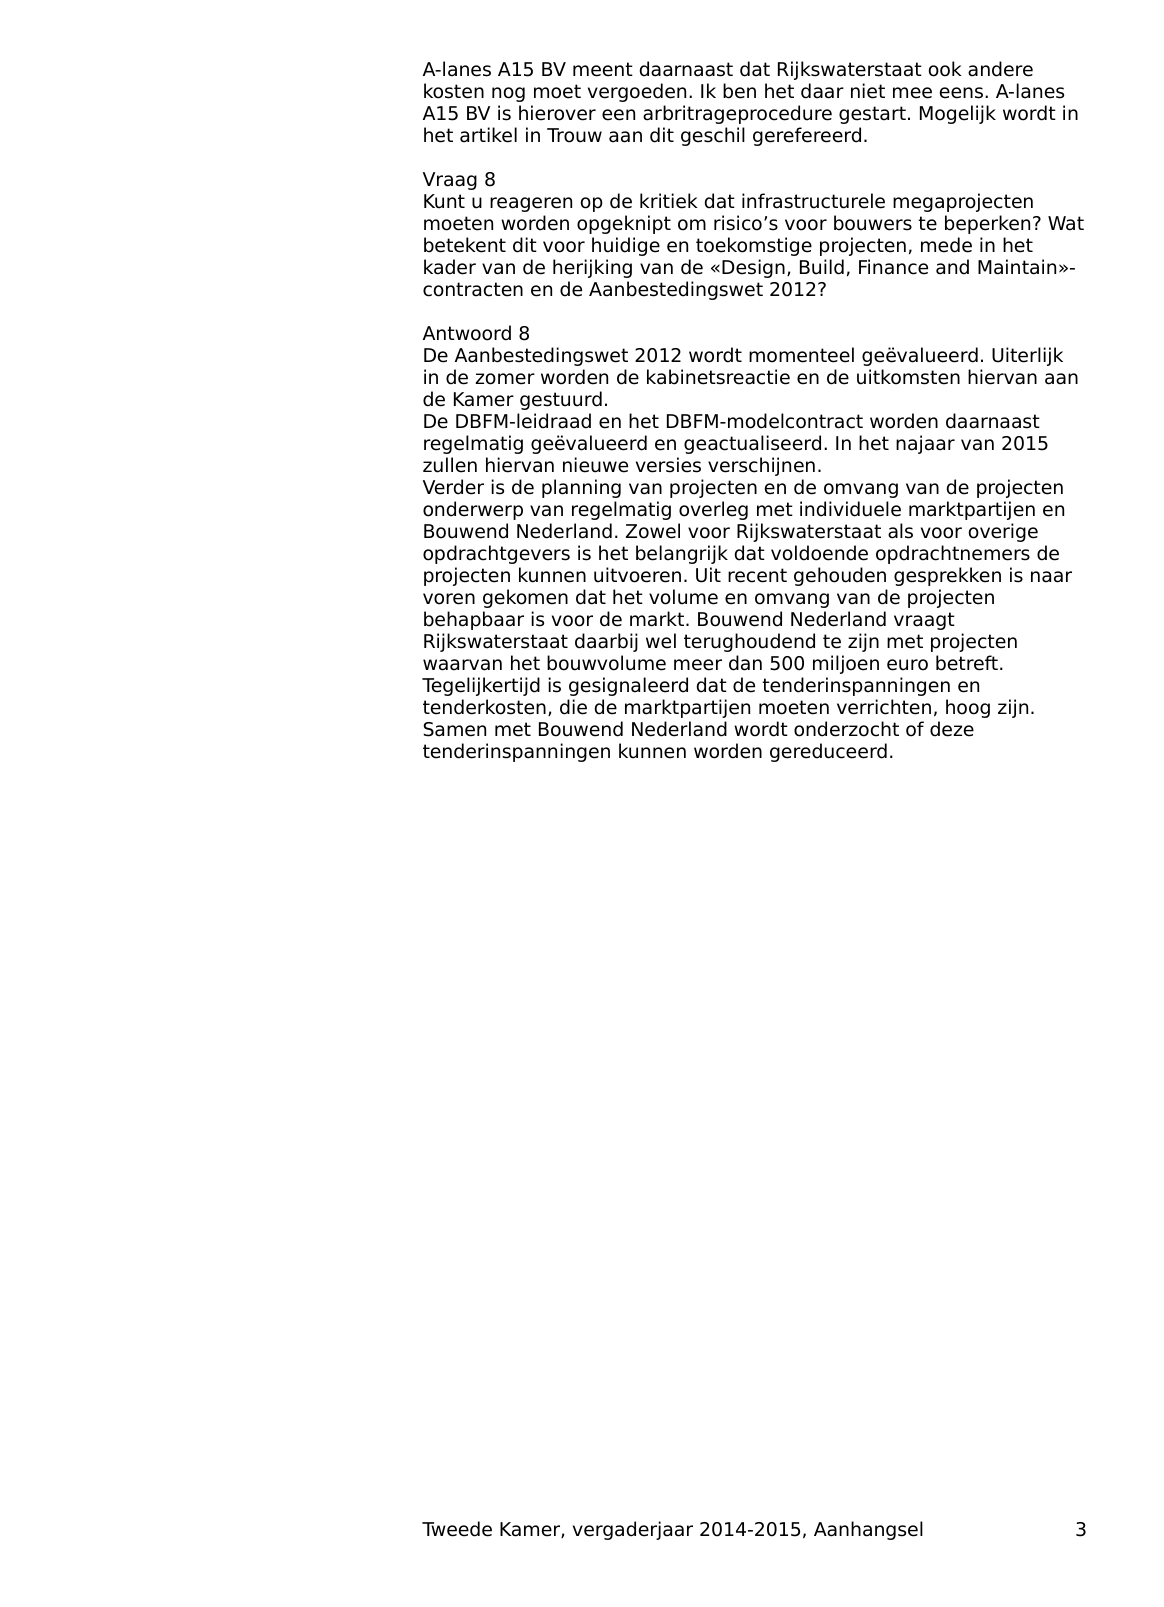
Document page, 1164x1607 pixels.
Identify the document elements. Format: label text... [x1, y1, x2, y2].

text Vraag 8 [422, 169, 1087, 191]
text Verder is de planning van projecten en de omvang van de projecten onderwerp van regelmatig overleg met individuele marktpartijen en Bouwend Nederland. Zowel voor Rijkswaterstaat als voor overige opdrachtgevers is het belangrijk dat voldoende opdrachtnemers de projecten kunnen uitvoeren. Uit recent gehouden gesprekken is naar voren gekomen dat het volume en omvang van de projecten behapbaar is voor de markt. Bouwend Nederland vraagt Rijkswaterstaat daarbij wel terughoudend te zijn met projecten waarvan het bouwvolume meer dan 500 miljoen euro betreft. Tegelijkertijd is gesignaleerd dat de tenderinspanningen en tenderkosten, die de marktpartijen moeten verrichten, hoog zijn. Samen met Bouwend Nederland wordt onderzocht of deze tenderinspanningen kunnen worden gereduceerd. [422, 477, 1087, 763]
text A-lanes A15 BV meent daarnaast dat Rijkswaterstaat ook andere kosten nog moet vergoeden. Ik ben het daar niet mee eens. A-lanes A15 BV is hierover een arbritrageprocedure gestart. Mogelijk wordt in het artikel in Trouw aan dit geschil gerefereerd. [422, 59, 1087, 147]
text Antwoord 8 [422, 323, 1087, 345]
text De DBFM-leidraad en het DBFM-modelcontract worden daarnaast regelmatig geëvalueerd en geactualiseerd. In het najaar van 2015 zullen hiervan nieuwe versies verschijnen. [422, 411, 1087, 477]
text De Aanbestedingswet 2012 wordt momenteel geëvalueerd. Uiterlijk in de zomer worden de kabinetsreactie en de uitkomsten hiervan aan de Kamer gestuurd. [422, 345, 1087, 411]
text Kunt u reageren op de kritiek dat infrastructurele megaprojecten moeten worden opgeknipt om risico’s voor bouwers te beperken? Wat betekent dit voor huidige en toekomstige projecten, mede in het kader van de herijking van de «Design, Build, Finance and Maintain»-contracten en de Aanbestedingswet 2012? [422, 191, 1087, 301]
